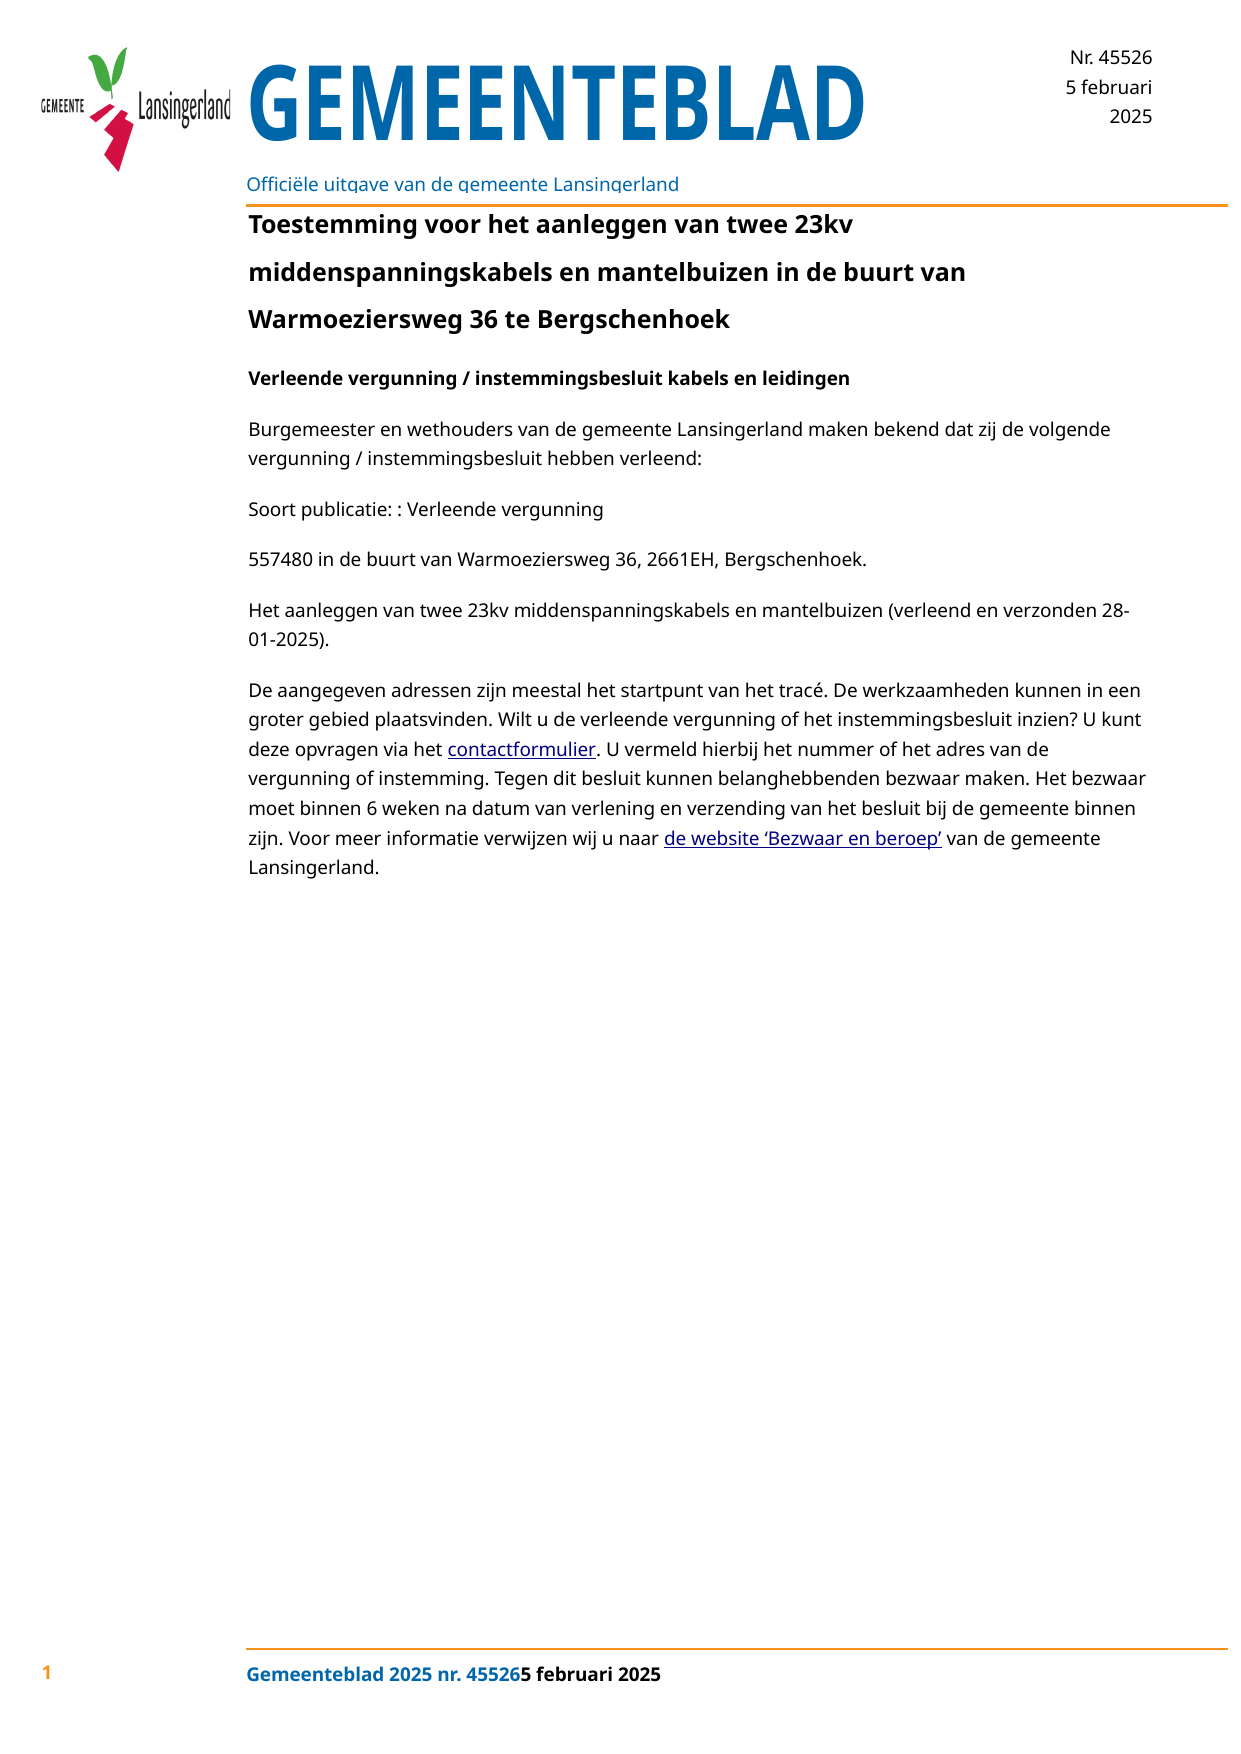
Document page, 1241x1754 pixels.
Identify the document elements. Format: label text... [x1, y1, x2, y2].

text Verleende vergunning / instemmingsbesluit kabels en leidingen [248, 366, 1152, 391]
text De aangegeven adressen zijn meestal het startpunt van het tracé. De werkzaamheden kunnen in een groter gebied plaatsvinden. Wilt u de verleende vergunning of het instemmingsbesluit inzien? U kunt deze opvragen via het contactformulier. U vermeld hierbij het nummer of het adres van de vergunning of instemming. Tegen dit besluit kunnen belanghebbenden bezwaar maken. Het bezwaar moet binnen 6 weken na datum van verlening en verzending van het besluit bij de gemeente binnen zijn. Voor meer informatie verwijzen wij u naar de website ‘Bezwaar en beroep’ van de gemeente Lansingerland. [248, 677, 1152, 880]
text Toestemming voor het aanleggen van twee 23kv middenspanningskabels en mantelbuizen in de buurt van Warmoeziersweg 36 te Bergschenhoek [248, 207, 1152, 336]
text Het aanleggen van twee 23kv middenspanningskabels en mantelbuizen (verleend en verzonden 28-01-2025). [248, 597, 1152, 652]
text Burgemeester en wethouders van de gemeente Lansingerland maken bekend dat zij de volgende vergunning / instemmingsbesluit hebben verleend: [248, 416, 1152, 471]
picture [41, 47, 231, 172]
text 557480 in de buurt van Warmoeziersweg 36, 2661EH, Bergschenhoek. [248, 546, 1152, 572]
text Soort publicatie: : Verleende vergunning [248, 496, 1152, 522]
